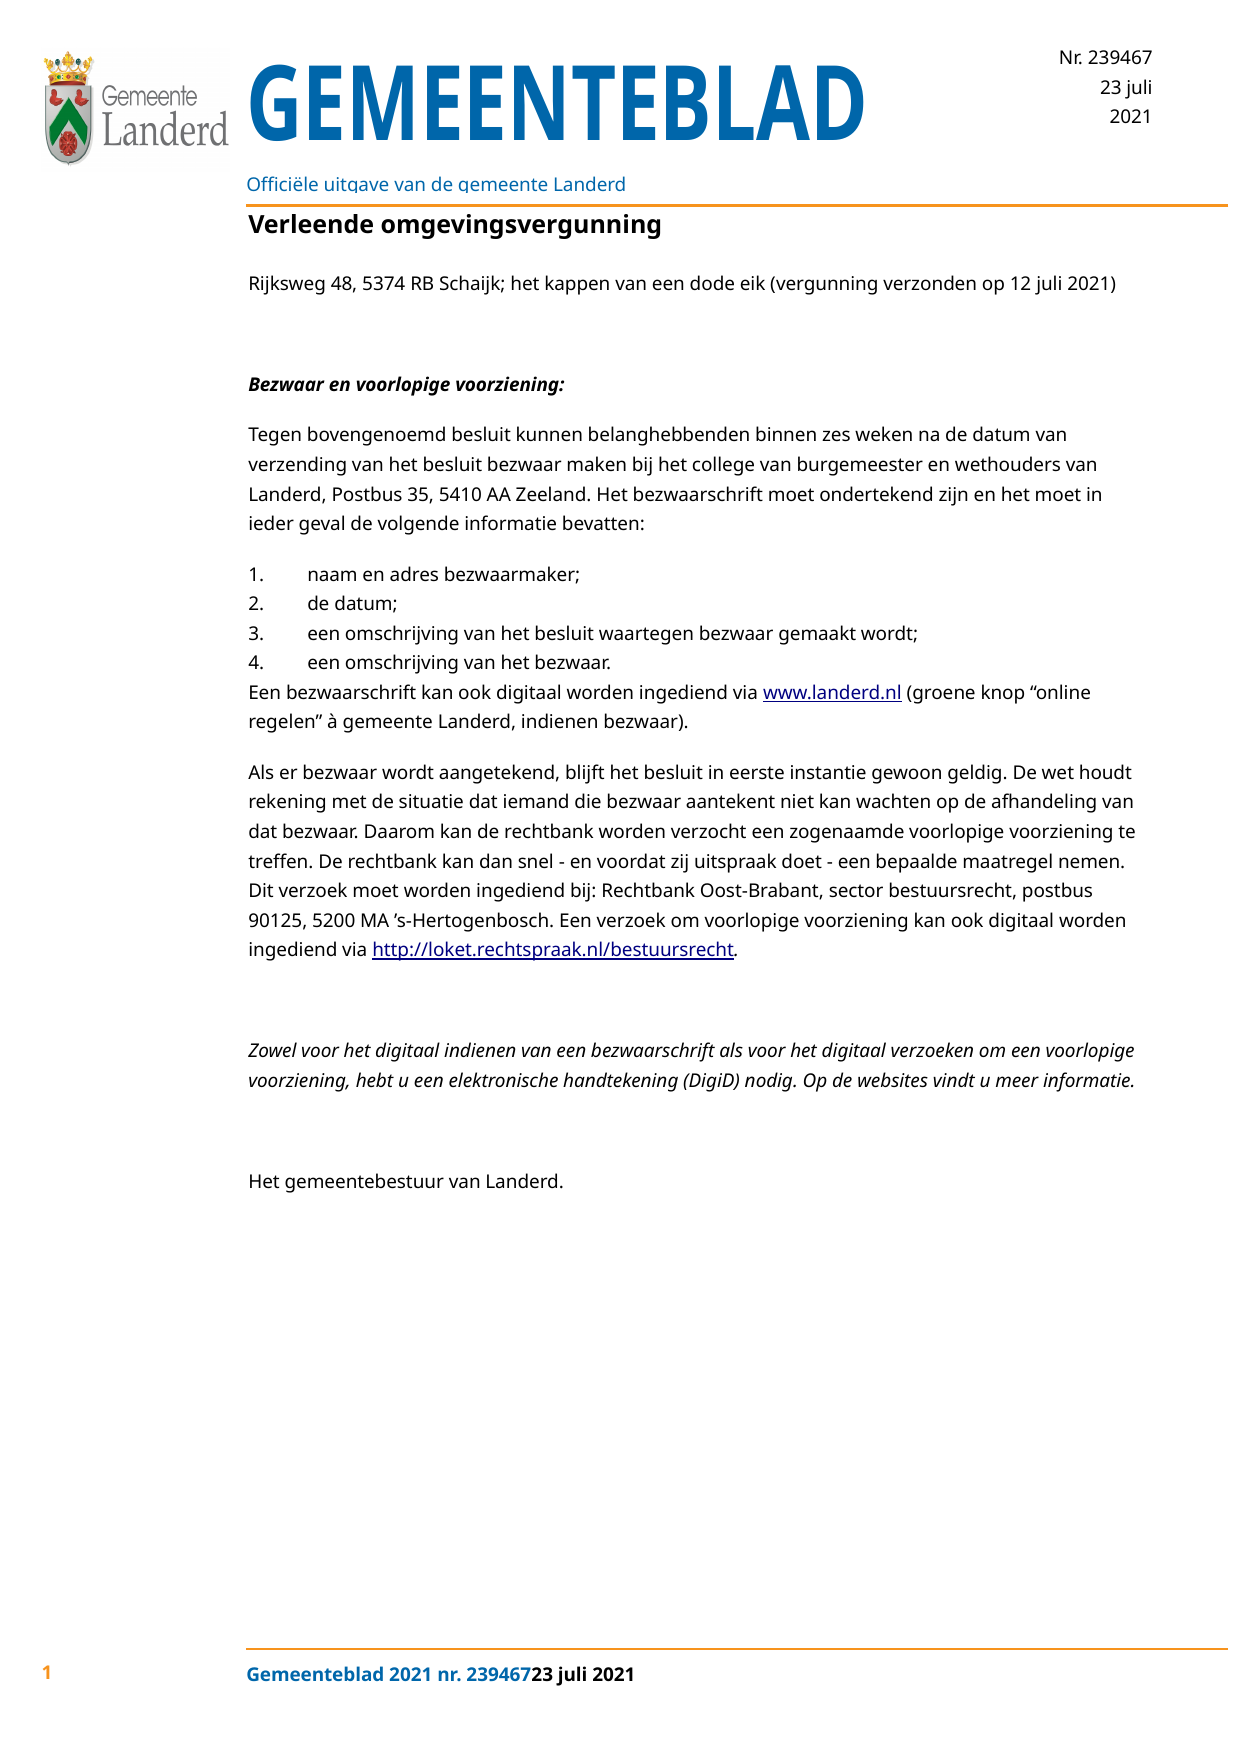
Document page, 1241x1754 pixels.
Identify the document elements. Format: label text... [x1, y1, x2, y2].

text Het gemeentebestuur van Landerd. [248, 1168, 1152, 1193]
text Zowel voor het digitaal indienen van een bezwaarschrift als voor het digitaal verzoeken om een voorlopige voorziening, hebt u een elektronische handtekening (DigiD) nodig. Op de websites vindt u meer informatie. [248, 1037, 1152, 1093]
list een omschrijving van het bezwaar. [248, 649, 1152, 675]
text Rijksweg 48, 5374 RB Schaijk; het kappen van een dode eik (vergunning verzonden op 12 juli 2021) [248, 270, 1152, 296]
text Verleende omgevingsvergunning [248, 207, 1152, 241]
list een omschrijving van het besluit waartegen bezwaar gemaakt wordt; [248, 620, 1152, 646]
text Als er bezwaar wordt aangetekend, blijft het besluit in eerste instantie gewoon geldig. De wet houdt rekening met de situatie dat iemand die bezwaar aantekent niet kan wachten op de afhandeling van dat bezwaar. Daarom kan de rechtbank worden verzocht een zogenaamde voorlopige voorziening te treffen. De rechtbank kan dan snel - en voordat zij uitspraak doet - een bepaalde maatregel nemen. Dit verzoek moet worden ingediend bij: Rechtbank Oost-Brabant, sector bestuursrecht, postbus 90125, 5200 MA ’s-Hertogenbosch. Een verzoek om voorlopige voorziening kan ook digitaal worden ingediend via http://loket.rechtspraak.nl/bestuursrecht. [248, 759, 1152, 962]
text Tegen bovengenoemd besluit kunnen belanghebbenden binnen zes weken na de datum van verzending van het besluit bezwaar maken bij het college van burgemeester en wethouders van Landerd, Postbus 35, 5410 AA Zeeland. Het bezwaarschrift moet ondertekend zijn en het moet in ieder geval de volgende informatie bevatten: [248, 422, 1152, 536]
picture [41, 47, 231, 172]
text Een bezwaarschrift kan ook digitaal worden ingediend via www.landerd.nl (groene knop “online regelen” à gemeente Landerd, indienen bezwaar). [248, 679, 1152, 734]
list de datum; [248, 590, 1152, 616]
text Bezwaar en voorlopige voorziening: [248, 371, 1152, 397]
list naam en adres bezwaarmaker; [248, 561, 1152, 586]
